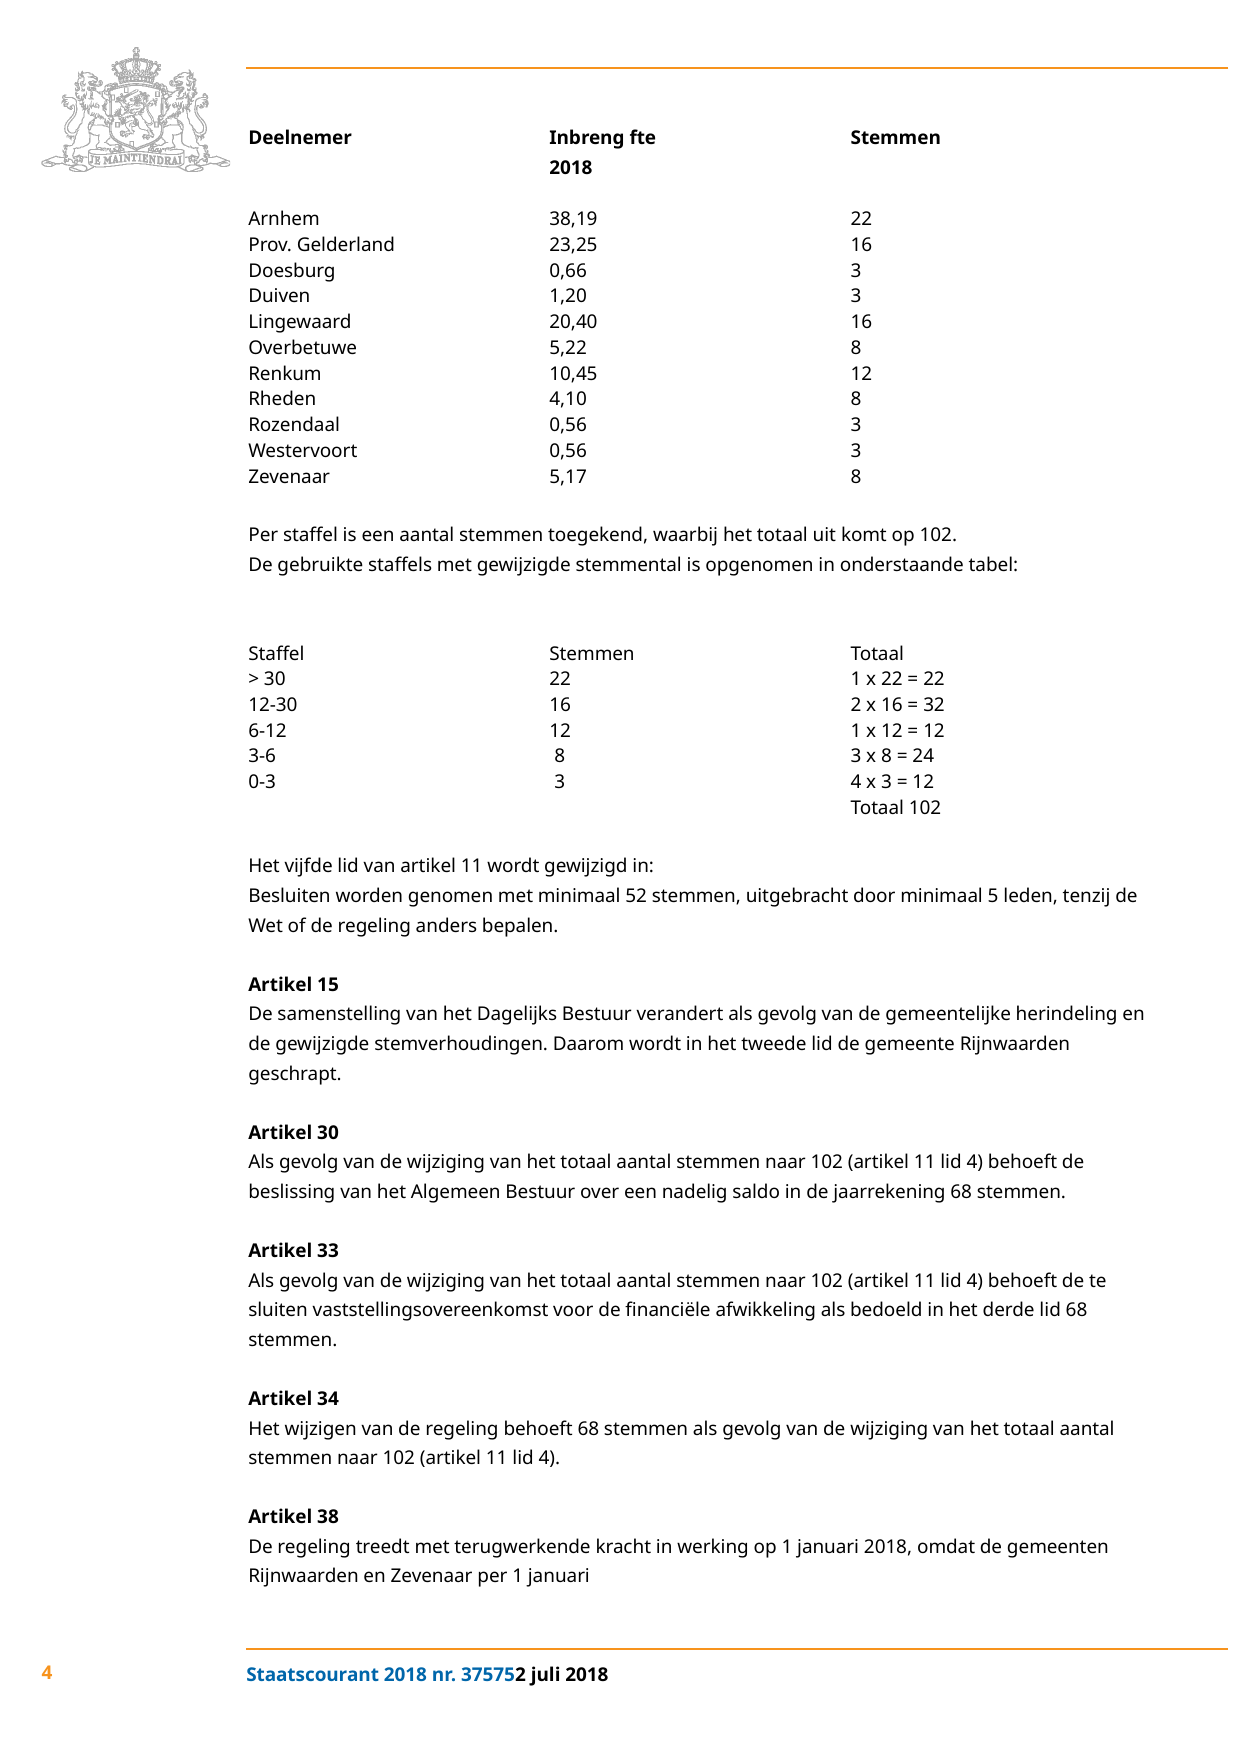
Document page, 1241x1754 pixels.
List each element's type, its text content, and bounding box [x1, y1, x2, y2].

text Als gevolg van de wijziging van het totaal aantal stemmen naar 102 (artikel 11 lid 4) behoeft de beslissing van het Algemeen Bestuur over een nadelig saldo in de jaarrekening 68 stemmen. [248, 1148, 1152, 1204]
table_cell 10,45 [549, 360, 850, 386]
table_cell 6-12 [248, 717, 549, 743]
text Besluiten worden genomen met minimaal 52 stemmen, uitgebracht door minimaal 5 leden, tenzij de Wet of de regeling anders bepalen. [248, 882, 1152, 938]
table_cell 1,20 [549, 283, 850, 308]
table_cell 4,10 [549, 386, 850, 411]
table_cell 38,19 [549, 206, 850, 231]
table_cell 3 [850, 411, 1152, 437]
text Artikel 15 [248, 971, 1152, 997]
table_cell 3 x 8 = 24 [850, 743, 1152, 768]
table_cell 8 [850, 334, 1152, 360]
table_cell 16 [850, 231, 1152, 257]
table_cell 23,25 [549, 231, 850, 257]
table_cell 4 x 3 = 12 [850, 769, 1152, 794]
table_cell 3 [850, 257, 1152, 283]
table_cell [850, 180, 1152, 206]
table_cell 1 x 22 = 22 [850, 666, 1152, 691]
text Artikel 34 [248, 1385, 1152, 1411]
table_cell 0-3 [248, 769, 549, 794]
table_cell 12-30 [248, 691, 549, 717]
table_cell 3-6 [248, 743, 549, 768]
table_cell 2 x 16 = 32 [850, 691, 1152, 717]
table_cell 3 [549, 769, 850, 794]
table_cell Prov. Gelderland [248, 231, 549, 257]
table_header Stemmen [549, 640, 850, 666]
table_cell 0,66 [549, 257, 850, 283]
table_header Deelnemer [248, 125, 549, 180]
table_cell Westervoort [248, 437, 549, 463]
table_cell [248, 180, 549, 206]
table_cell Doesburg [248, 257, 549, 283]
text De gebruikte staffels met gewijzigde stemmental is opgenomen in onderstaande tabel: [248, 551, 1152, 577]
table_cell 22 [549, 666, 850, 691]
table_cell > 30 [248, 666, 549, 691]
text Het vijfde lid van artikel 11 wordt gewijzigd in: [248, 853, 1152, 878]
table_cell [549, 794, 850, 820]
table_cell 12 [549, 717, 850, 743]
table_header Inbreng fte 2018 [549, 125, 850, 180]
table_header Totaal [850, 640, 1152, 666]
text Per staffel is een aantal stemmen toegekend, waarbij het totaal uit komt op 102. [248, 521, 1152, 547]
text Artikel 30 [248, 1119, 1152, 1145]
table_cell 16 [549, 691, 850, 717]
table_cell Rheden [248, 386, 549, 411]
table_cell [248, 794, 549, 820]
table_cell 8 [850, 463, 1152, 488]
table_cell Rozendaal [248, 411, 549, 437]
table_cell 12 [850, 360, 1152, 386]
picture [41, 47, 231, 172]
table_cell 5,22 [549, 334, 850, 360]
table_cell Totaal 102 [850, 794, 1152, 820]
table_cell 1 x 12 = 12 [850, 717, 1152, 743]
table_cell Duiven [248, 283, 549, 308]
text Als gevolg van de wijziging van het totaal aantal stemmen naar 102 (artikel 11 lid 4) behoeft de te sluiten vaststellingsovereenkomst voor de financiële afwikkeling als bedoeld in het derde lid 68 stemmen. [248, 1267, 1152, 1352]
table_cell 3 [850, 283, 1152, 308]
table_cell 3 [850, 437, 1152, 463]
table_cell 8 [549, 743, 850, 768]
text De regeling treedt met terugwerkende kracht in werking op 1 januari 2018, omdat de gemeenten Rijnwaarden en Zevenaar per 1 januari [248, 1533, 1152, 1588]
text Het wijzigen van de regeling behoeft 68 stemmen als gevolg van de wijziging van het totaal aantal stemmen naar 102 (artikel 11 lid 4). [248, 1415, 1152, 1470]
table_cell Arnhem [248, 206, 549, 231]
table_cell Overbetuwe [248, 334, 549, 360]
table_cell Renkum [248, 360, 549, 386]
text Artikel 38 [248, 1503, 1152, 1529]
table_cell [549, 180, 850, 206]
table_cell 16 [850, 309, 1152, 334]
table_cell 0,56 [549, 437, 850, 463]
table_header Staffel [248, 640, 549, 666]
table_cell 0,56 [549, 411, 850, 437]
text Artikel 33 [248, 1237, 1152, 1263]
table_cell 22 [850, 206, 1152, 231]
table_cell 8 [850, 386, 1152, 411]
table_cell 5,17 [549, 463, 850, 488]
text De samenstelling van het Dagelijks Bestuur verandert als gevolg van de gemeentelijke herindeling en de gewijzigde stemverhoudingen. Daarom wordt in het tweede lid de gemeente Rijnwaarden geschrapt. [248, 1001, 1152, 1086]
table_cell Lingewaard [248, 309, 549, 334]
table_cell 20,40 [549, 309, 850, 334]
table_cell Zevenaar [248, 463, 549, 488]
table_header Stemmen [850, 125, 1152, 180]
